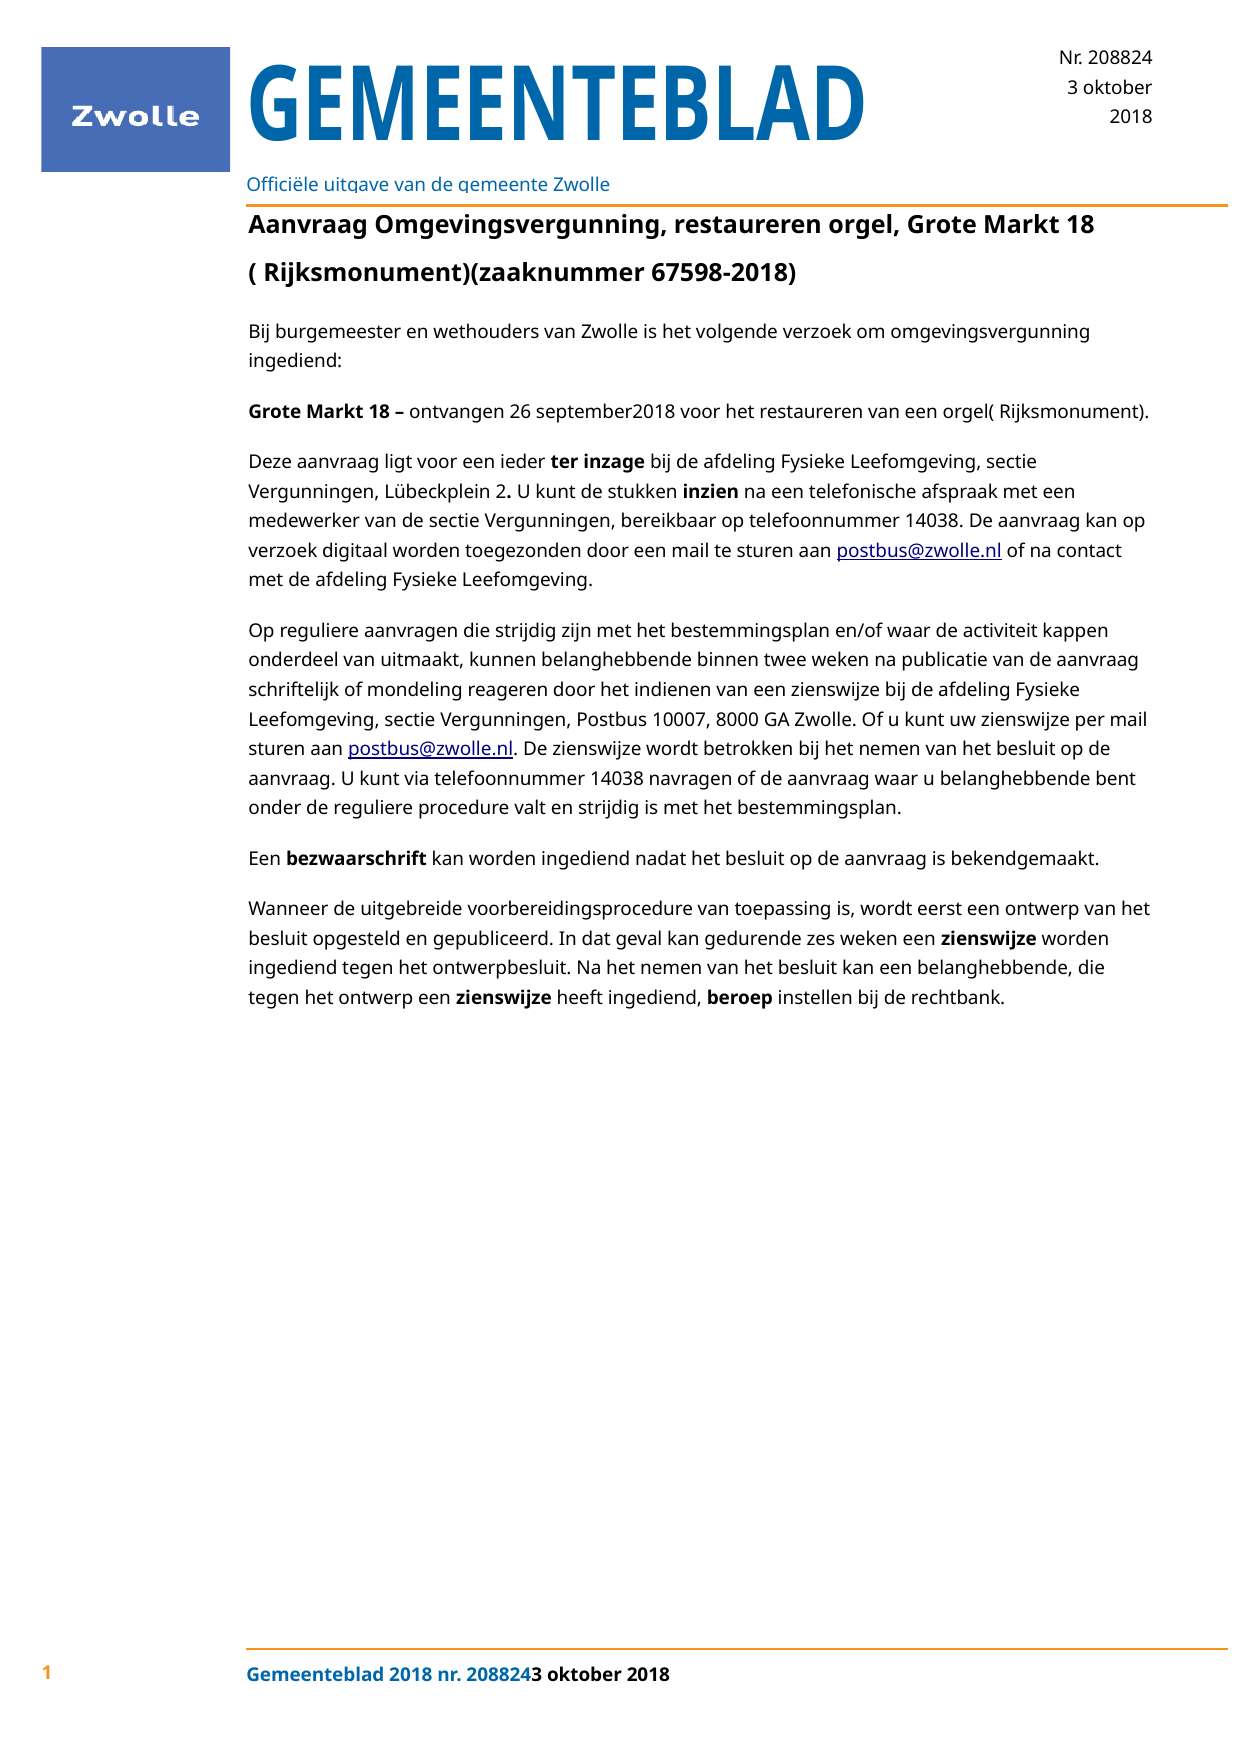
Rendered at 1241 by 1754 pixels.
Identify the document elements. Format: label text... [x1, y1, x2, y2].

text Een bezwaarschrift kan worden ingediend nadat het besluit op de aanvraag is bekendgemaakt. [248, 845, 1152, 871]
text Op reguliere aanvragen die strijdig zijn met het bestemmingsplan en/of waar de activiteit kappen onderdeel van uitmaakt, kunnen belanghebbende binnen twee weken na publicatie van de aanvraag schriftelijk of mondeling reageren door het indienen van een zienswijze bij de afdeling Fysieke Leefomgeving, sectie Vergunningen, Postbus 10007, 8000 GA Zwolle. Of u kunt uw zienswijze per mail sturen aan postbus@zwolle.nl. De zienswijze wordt betrokken bij het nemen van het besluit op de aanvraag. U kunt via telefoonnummer 14038 navragen of de aanvraag waar u belanghebbende bent onder de reguliere procedure valt en strijdig is met het bestemmingsplan. [248, 617, 1152, 820]
text Grote Markt 18 – ontvangen 26 september2018 voor het restaureren van een orgel( Rijksmonument). [248, 398, 1152, 424]
text Aanvraag Omgevingsvergunning, restaureren orgel, Grote Markt 18 ( Rijksmonument)(zaaknummer 67598-2018) [248, 207, 1152, 288]
text Bij burgemeester en wethouders van Zwolle is het volgende verzoek om omgevingsvergunning ingediend: [248, 318, 1152, 373]
text Deze aanvraag ligt voor een ieder ter inzage bij de afdeling Fysieke Leefomgeving, sectie Vergunningen, Lübeckplein 2. U kunt de stukken inzien na een telefonische afspraak met een medewerker van de sectie Vergunningen, bereikbaar op telefoonnummer 14038. De aanvraag kan op verzoek digitaal worden toegezonden door een mail te sturen aan postbus@zwolle.nl of na contact met de afdeling Fysieke Leefomgeving. [248, 448, 1152, 592]
text Wanneer de uitgebreide voorbereidingsprocedure van toepassing is, wordt eerst een ontwerp van het besluit opgesteld en gepubliceerd. In dat geval kan gedurende zes weken een zienswijze worden ingediend tegen het ontwerpbesluit. Na het nemen van het besluit kan een belanghebbende, die tegen het ontwerp een zienswijze heeft ingediend, beroep instellen bij de rechtbank. [248, 895, 1152, 1010]
picture [41, 47, 231, 172]
